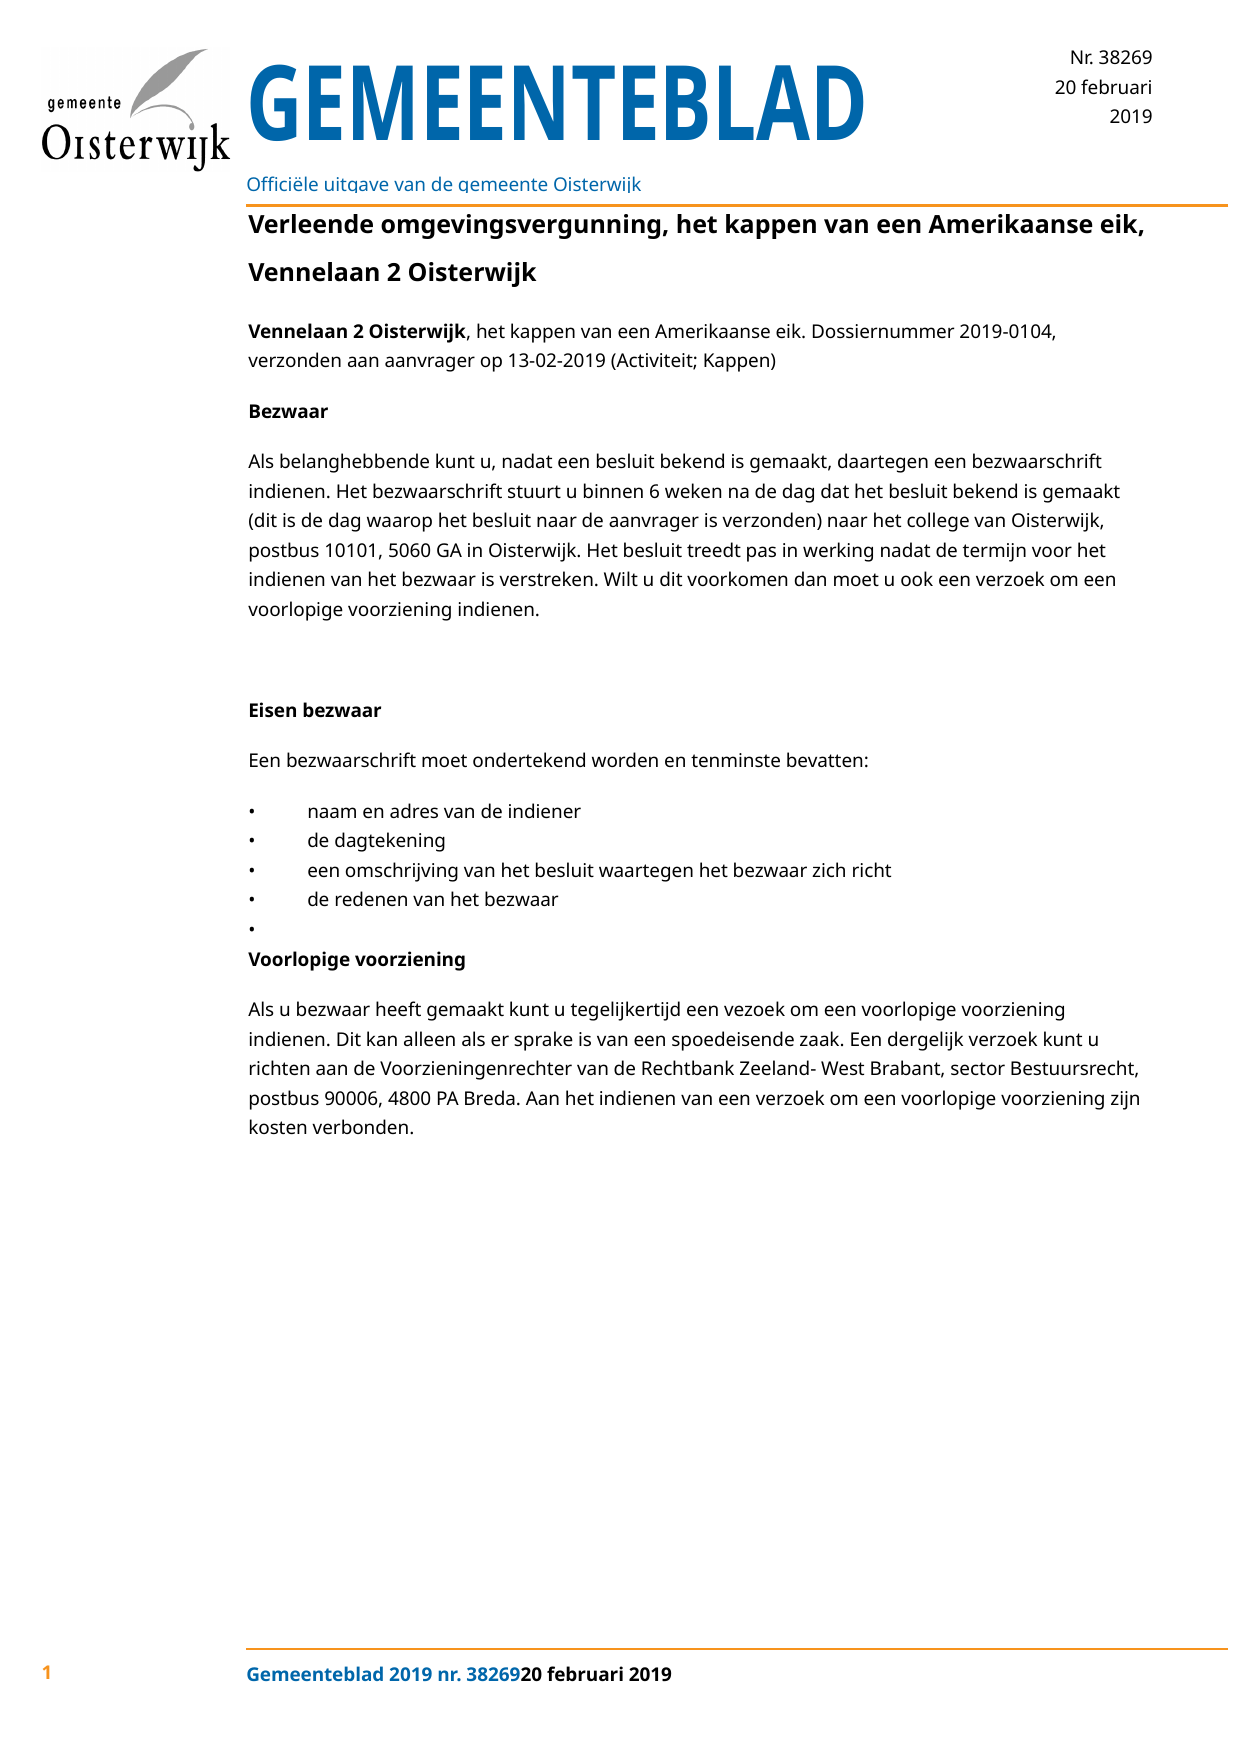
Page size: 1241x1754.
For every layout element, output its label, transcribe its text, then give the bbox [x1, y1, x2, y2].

list naam en adres van de indiener [248, 798, 1152, 824]
text Als belanghebbende kunt u, nadat een besluit bekend is gemaakt, daartegen een bezwaarschrift indienen. Het bezwaarschrift stuurt u binnen 6 weken na de dag dat het besluit bekend is gemaakt (dit is de dag waarop het besluit naar de aanvrager is verzonden) naar het college van Oisterwijk, postbus 10101, 5060 GA in Oisterwijk. Het besluit treedt pas in werking nadat de termijn voor het indienen van het bezwaar is verstreken. Wilt u dit voorkomen dan moet u ook een verzoek om een voorlopige voorziening indienen. [248, 448, 1152, 622]
text Als u bezwaar heeft gemaakt kunt u tegelijkertijd een vezoek om een voorlopige voorziening indienen. Dit kan alleen als er sprake is van een spoedeisende zaak. Een dergelijk verzoek kunt u richten aan de Voorzieningenrechter van de Rechtbank Zeeland- West Brabant, sector Bestuursrecht, postbus 90006, 4800 PA Breda. Aan het indienen van een verzoek om een voorlopige voorziening zijn kosten verbonden. [248, 996, 1152, 1140]
list de dagtekening [248, 827, 1152, 853]
picture [41, 47, 231, 172]
list de redenen van het bezwaar [248, 887, 1152, 912]
list een omschrijving van het besluit waartegen het bezwaar zich richt [248, 857, 1152, 883]
text Voorlopige voorziening [248, 946, 1152, 972]
text Verleende omgevingsvergunning, het kappen van een Amerikaanse eik, Vennelaan 2 Oisterwijk [248, 207, 1152, 288]
text Vennelaan 2 Oisterwijk, het kappen van een Amerikaanse eik. Dossiernummer 2019-0104, verzonden aan aanvrager op 13-02-2019 (Activiteit; Kappen) [248, 318, 1152, 373]
text Een bezwaarschrift moet ondertekend worden en tenminste bevatten: [248, 747, 1152, 773]
text Bezwaar [248, 398, 1152, 424]
text Eisen bezwaar [248, 697, 1152, 723]
